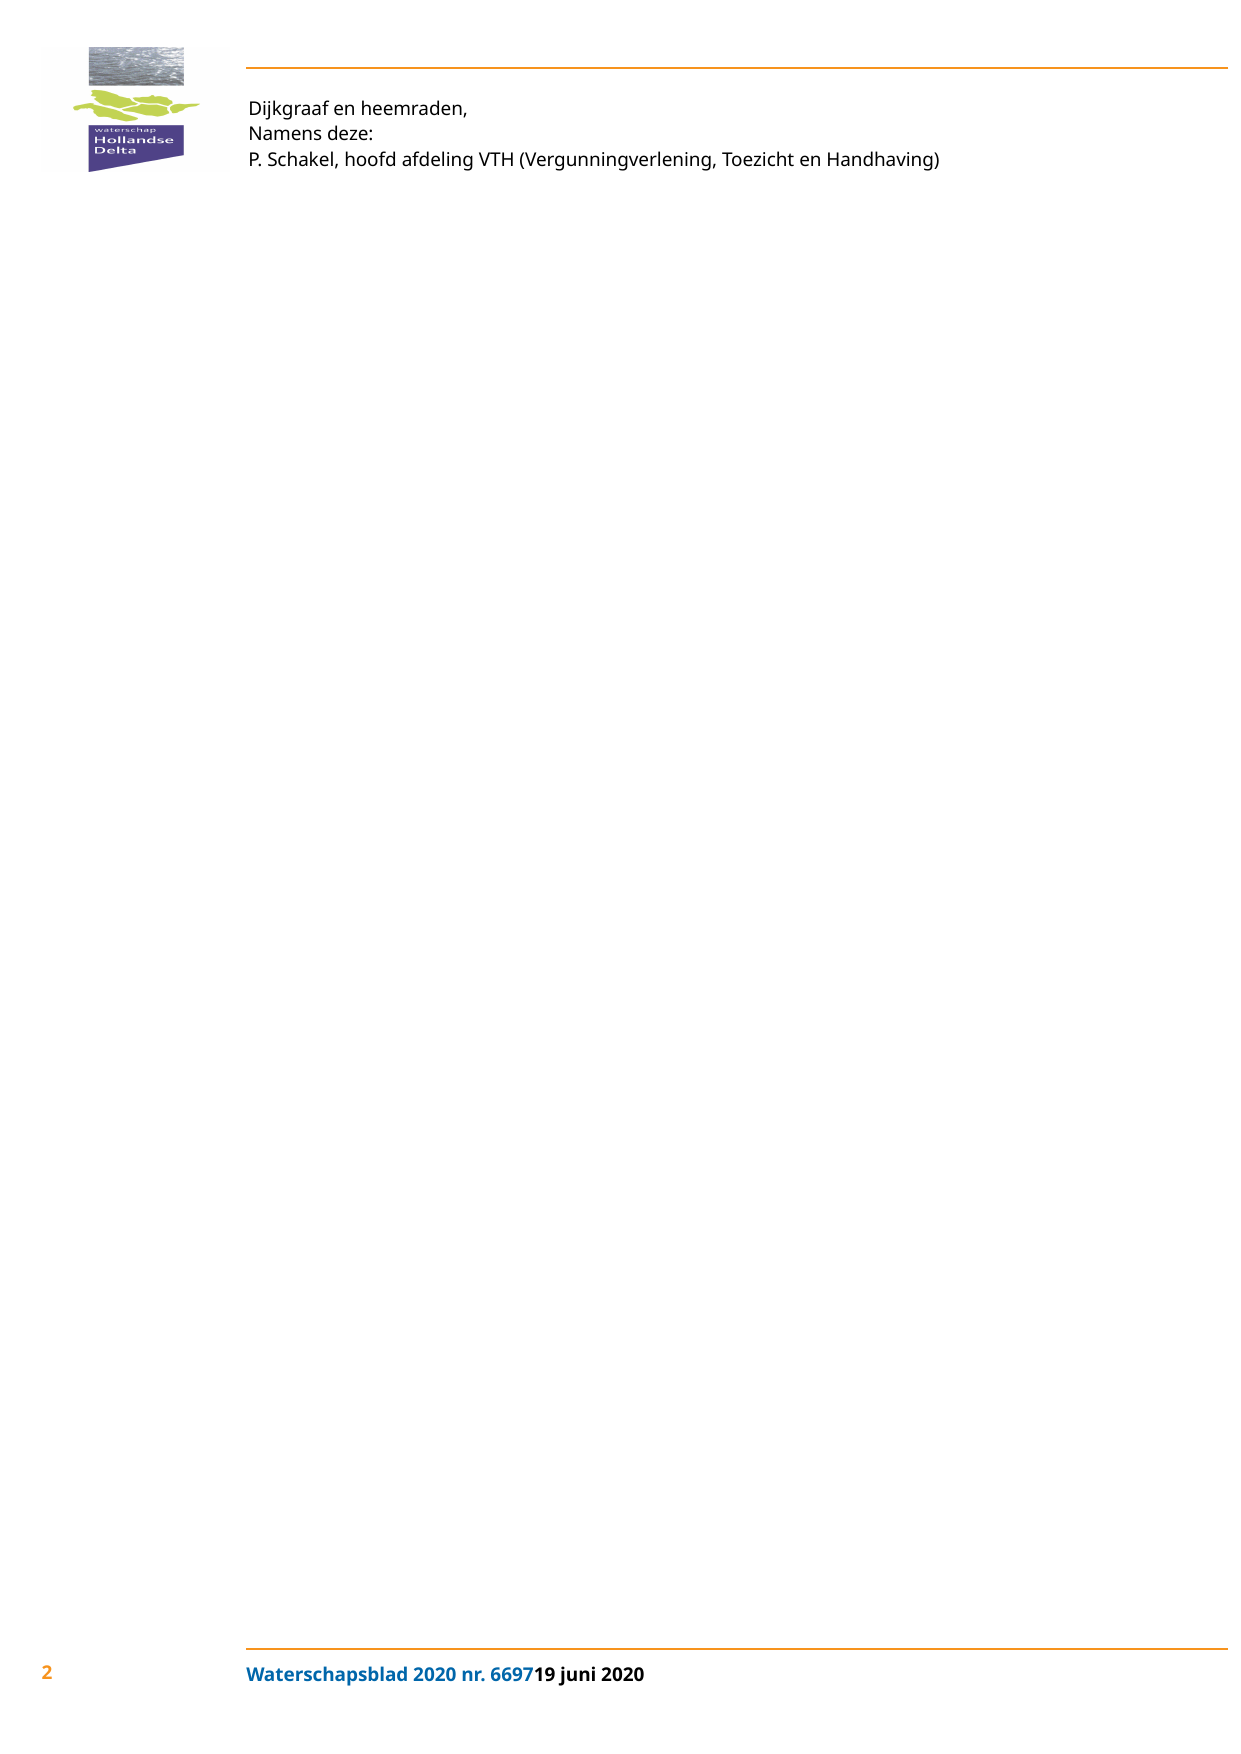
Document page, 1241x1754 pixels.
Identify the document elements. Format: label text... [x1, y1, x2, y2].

text P. Schakel, hoofd afdeling VTH (Vergunningverlening, Toezicht en Handhaving) [248, 146, 1152, 172]
picture [41, 47, 231, 172]
text Dijkgraaf en heemraden, [248, 95, 1152, 121]
text Namens deze: [248, 121, 1152, 146]
